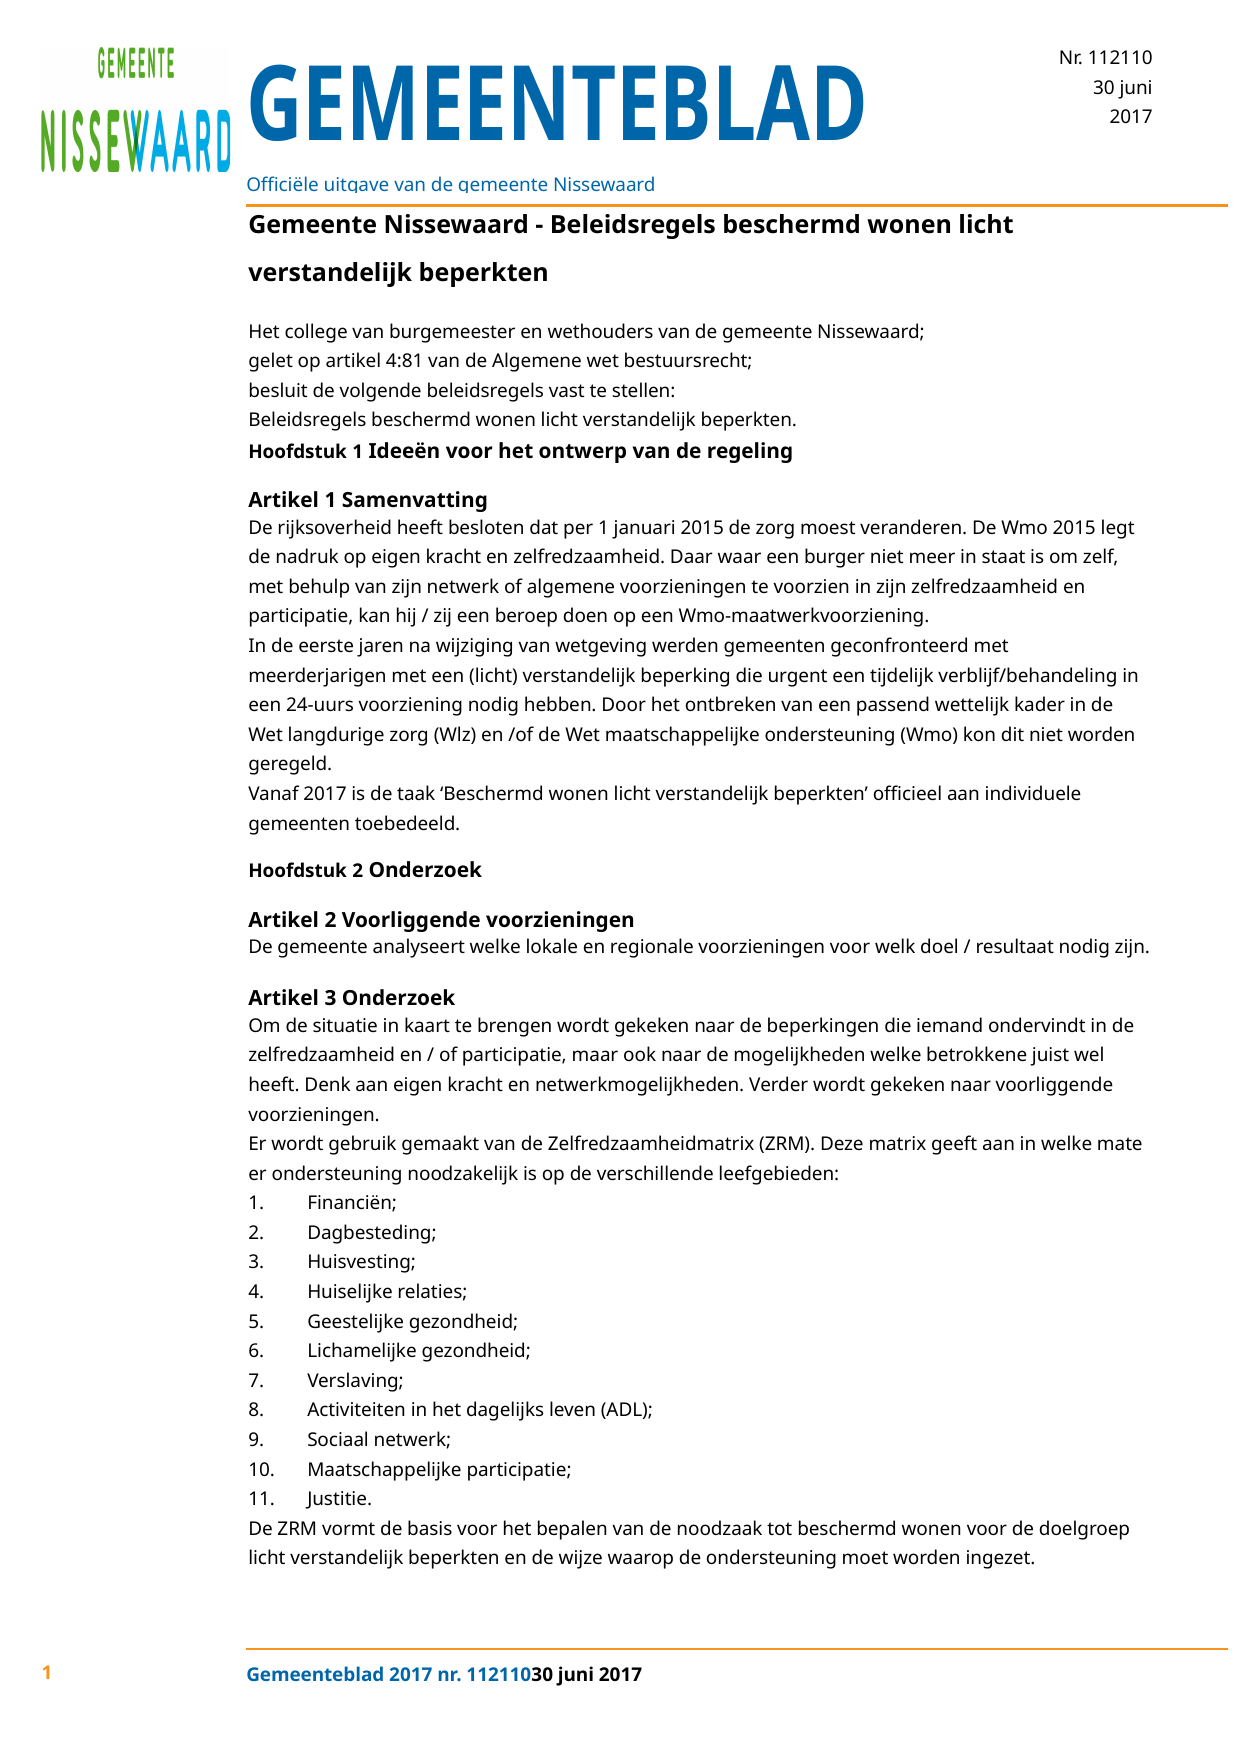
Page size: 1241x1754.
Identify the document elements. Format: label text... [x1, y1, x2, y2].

list Verslaving; [248, 1367, 1152, 1393]
list Huiselijke relaties; [248, 1278, 1152, 1304]
text De ZRM vormt de basis voor het bepalen van de noodzaak tot beschermd wonen voor de doelgroep licht verstandelijk beperkten en de wijze waarop de ondersteuning moet worden ingezet. [248, 1515, 1152, 1570]
text Het college van burgemeester en wethouders van de gemeente Nissewaard; [248, 318, 1152, 344]
picture [41, 47, 231, 172]
text Vanaf 2017 is de taak ‘Beschermd wonen licht verstandelijk beperkten’ officieel aan individuele gemeenten toebedeeld. [248, 780, 1152, 836]
list Geestelijke gezondheid; [248, 1308, 1152, 1333]
picture [201, 122, 206, 138]
picture [200, 151, 206, 172]
list Lichamelijke gezondheid; [248, 1337, 1152, 1363]
list Activiteiten in het dagelijks leven (ADL); [248, 1397, 1152, 1422]
text Hoofdstuk 2 Onderzoek [248, 855, 1152, 884]
text De gemeente analyseert welke lokale en regionale voorzieningen voor welk doel / resultaat nodig zijn. [248, 933, 1152, 959]
text De rijksoverheid heeft besloten dat per 1 januari 2015 de zorg moest veranderen. De Wmo 2015 legt de nadruk op eigen kracht en zelfredzaamheid. Daar waar een burger niet meer in staat is om zelf, met behulp van zijn netwerk of algemene voorzieningen te voorzien in zijn zelfredzaamheid en participatie, kan hij / zij een beroep doen op een Wmo-maatwerkvoorziening. [248, 514, 1152, 628]
text Gemeente Nissewaard - Beleidsregels beschermd wonen licht verstandelijk beperkten [248, 207, 1152, 288]
text Er wordt gebruik gemaakt van de Zelfredzaamheidmatrix (ZRM). Deze matrix geeft aan in welke mate er ondersteuning noodzakelijk is op de verschillende leefgebieden: [248, 1130, 1152, 1186]
list Dagbesteding; [248, 1219, 1152, 1245]
picture [176, 157, 187, 172]
text In de eerste jaren na wijziging van wetgeving werden gemeenten geconfronteerd met meerderjarigen met een (licht) verstandelijk beperking die urgent een tijdelijk verblijf/behandeling in een 24-uurs voorziening nodig hebben. Door het ontbreken van een passend wettelijk kader in de Wet langdurige zorg (Wlz) en /of de Wet maatschappelijke ondersteuning (Wmo) kon dit niet worden geregeld. [248, 632, 1152, 776]
text Om de situatie in kaart te brengen wordt gekeken naar de beperkingen die iemand ondervindt in de zelfredzaamheid en / of participatie, maar ook naar de mogelijkheden welke betrokkene juist wel heeft. Denk aan eigen kracht en netwerkmogelijkheden. Verder wordt gekeken naar voorliggende voorzieningen. [248, 1012, 1152, 1126]
list Maatschappelijke participatie; [248, 1456, 1152, 1481]
text Artikel 3 Onderzoek [248, 983, 1152, 1012]
list Huisvesting; [248, 1249, 1152, 1274]
text Artikel 1 Samenvatting [248, 486, 1152, 514]
text besluit de volgende beleidsregels vast te stellen: [248, 377, 1152, 403]
text Hoofdstuk 1 Ideeën voor het ontwerp van de regeling [248, 436, 1152, 465]
list Financiën; [248, 1189, 1152, 1215]
text Beleidsregels beschermd wonen licht verstandelijk beperkten. [248, 407, 1152, 432]
list Justitie. [248, 1485, 1152, 1511]
text gelet op artikel 4:81 van de Algemene wet bestuursrecht; [248, 347, 1152, 373]
list Sociaal netwerk; [248, 1426, 1152, 1452]
picture [154, 157, 165, 172]
text Artikel 2 Voorliggende voorzieningen [248, 905, 1152, 933]
picture [222, 122, 227, 160]
